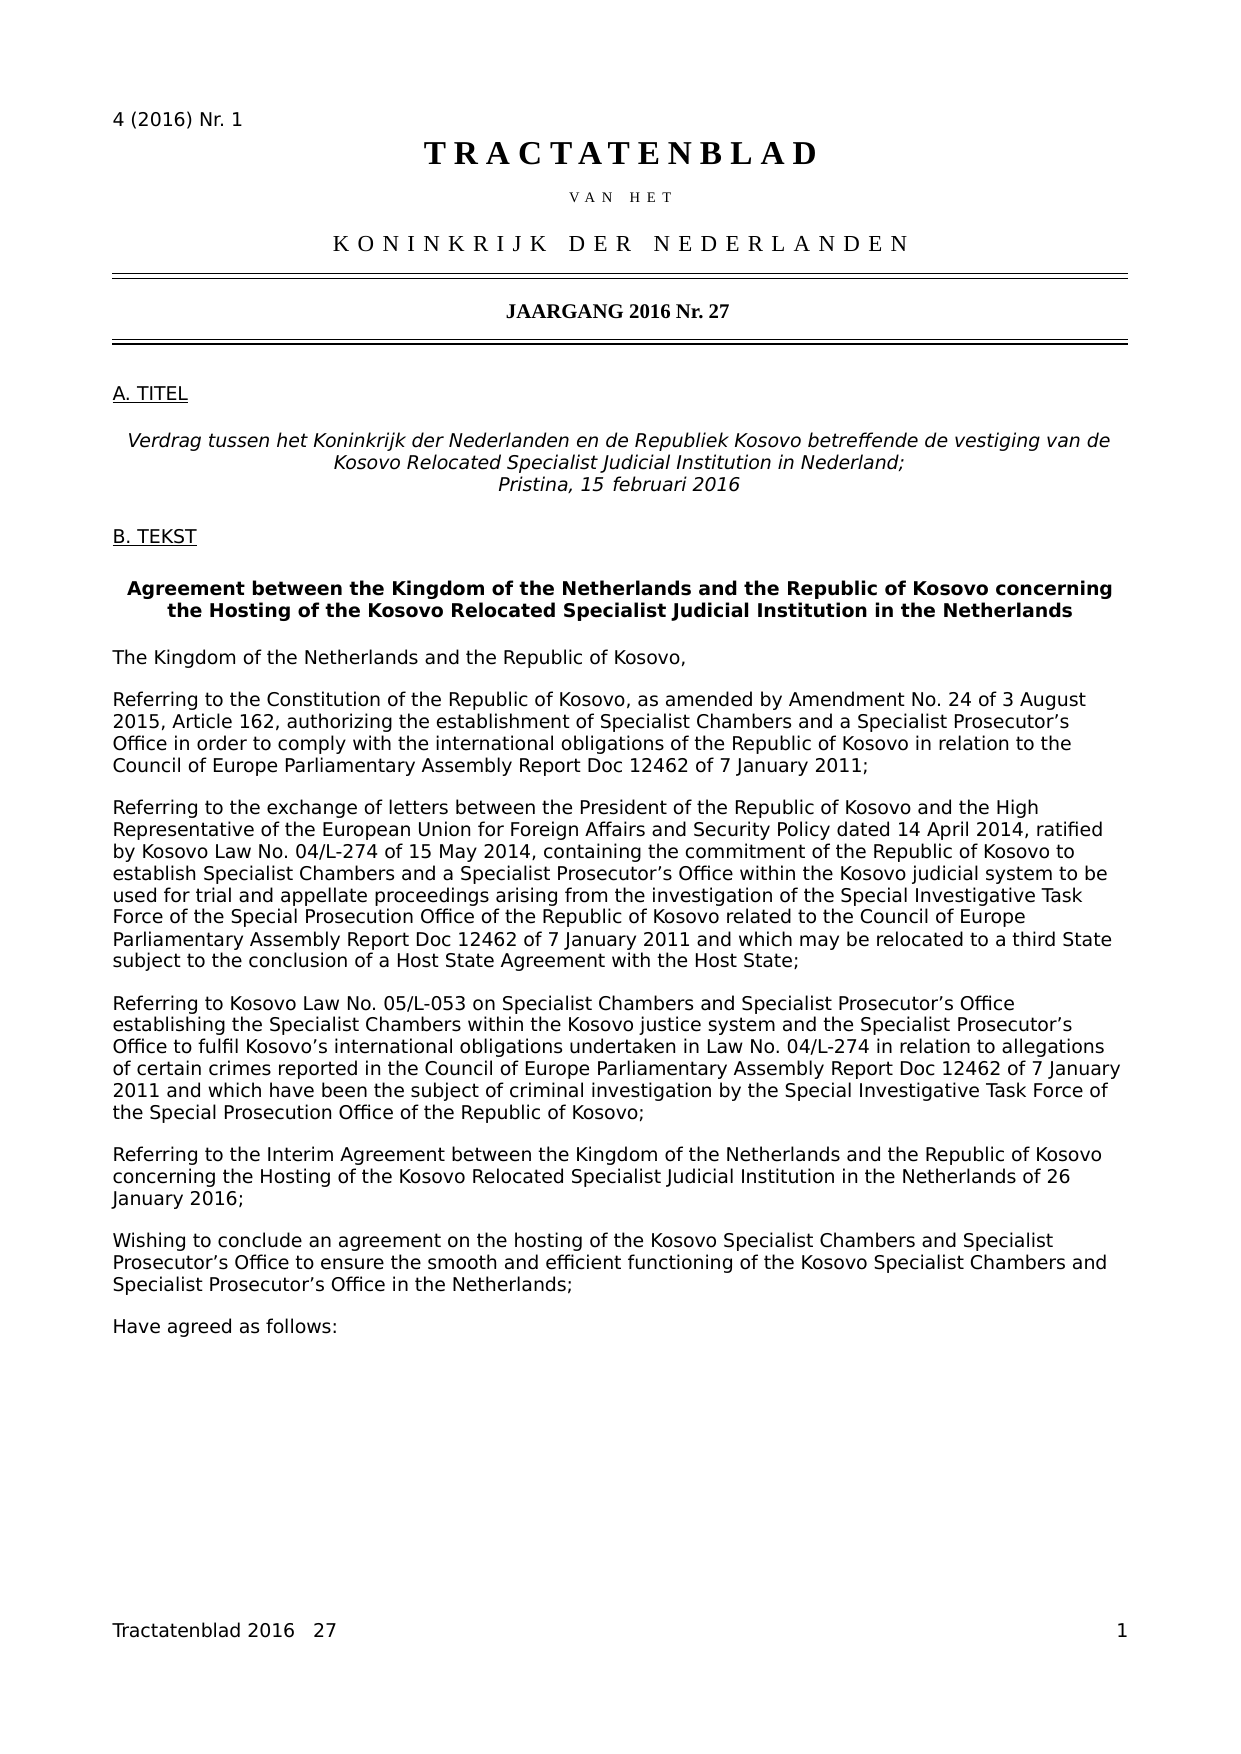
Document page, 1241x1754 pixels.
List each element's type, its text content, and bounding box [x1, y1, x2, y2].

text Referring to the Constitution of the Republic of Kosovo, as amended by Amendment No. 24 of 3 August 2015, Article 162, authorizing the establishment of Specialist Chambers and a Specialist Prosecutor’s Office in order to comply with the international obligations of the Republic of Kosovo in relation to the Council of Europe Parliamentary Assembly Report Doc 12462 of 7 January 2011; [112, 689, 1128, 777]
text JAARGANG 2016 Nr. 27 [112, 299, 1128, 323]
text Verdrag tussen het Koninkrijk der Nederlanden en de Republiek Kosovo betreffende de vestiging van de Kosovo Relocated Specialist Judicial Institution in Nederland; [112, 430, 1128, 474]
text Referring to the exchange of letters between the President of the Republic of Kosovo and the High Representative of the European Union for Foreign Affairs and Security Policy dated 14 April 2014, ratified by Kosovo Law No. 04/L-274 of 15 May 2014, containing the commitment of the Republic of Kosovo to establish Specialist Chambers and a Specialist Prosecutor’s Office within the Kosovo judicial system to be used for trial and appellate proceedings arising from the investigation of the Special Investigative Task Force of the Special Prosecution Office of the Republic of Kosovo related to the Council of Europe Parliamentary Assembly Report Doc 12462 of 7 January 2011 and which may be relocated to a third State subject to the conclusion of a Host State Agreement with the Host State; [112, 797, 1128, 972]
text 4 (2016) Nr. 1 [112, 109, 1128, 131]
subtitle A. TITEL [112, 383, 1128, 405]
text Referring to Kosovo Law No. 05/L-053 on Specialist Chambers and Specialist Prosecutor’s Office establishing the Specialist Chambers within the Kosovo justice system and the Specialist Prosecutor’s Office to fulfil Kosovo’s international obligations undertaken in Law No. 04/L-274 in relation to allegations of certain crimes reported in the Council of Europe Parliamentary Assembly Report Doc 12462 of 7 January 2011 and which have been the subject of criminal investigation by the Special Investigative Task Force of the Special Prosecution Office of the Republic of Kosovo; [112, 992, 1128, 1124]
subtitle Agreement between the Kingdom of the Netherlands and the Republic of Kosovo concerning the Hosting of the Kosovo Relocated Specialist Judicial Institution in the Netherlands [112, 578, 1128, 622]
text TRACTATENBLAD [112, 133, 1128, 172]
text Referring to the Interim Agreement between the Kingdom of the Netherlands and the Republic of Kosovo concerning the Hosting of the Kosovo Relocated Specialist Judicial Institution in the Netherlands of 26 January 2016; [112, 1144, 1128, 1210]
text KONINKRIJK DER NEDERLANDEN [112, 229, 1128, 256]
text Pristina, 15 februari 2016 [112, 474, 1128, 496]
text Wishing to conclude an agreement on the hosting of the Kosovo Specialist Chambers and Specialist Prosecutor’s Office to ensure the smooth and efficient functioning of the Kosovo Specialist Chambers and Specialist Prosecutor’s Office in the Netherlands; [112, 1230, 1128, 1296]
text Have agreed as follows: [112, 1316, 1128, 1338]
text VAN HET [112, 189, 1128, 206]
subtitle B. TEKST [112, 526, 1128, 548]
text The Kingdom of the Netherlands and the Republic of Kosovo, [112, 647, 1128, 669]
